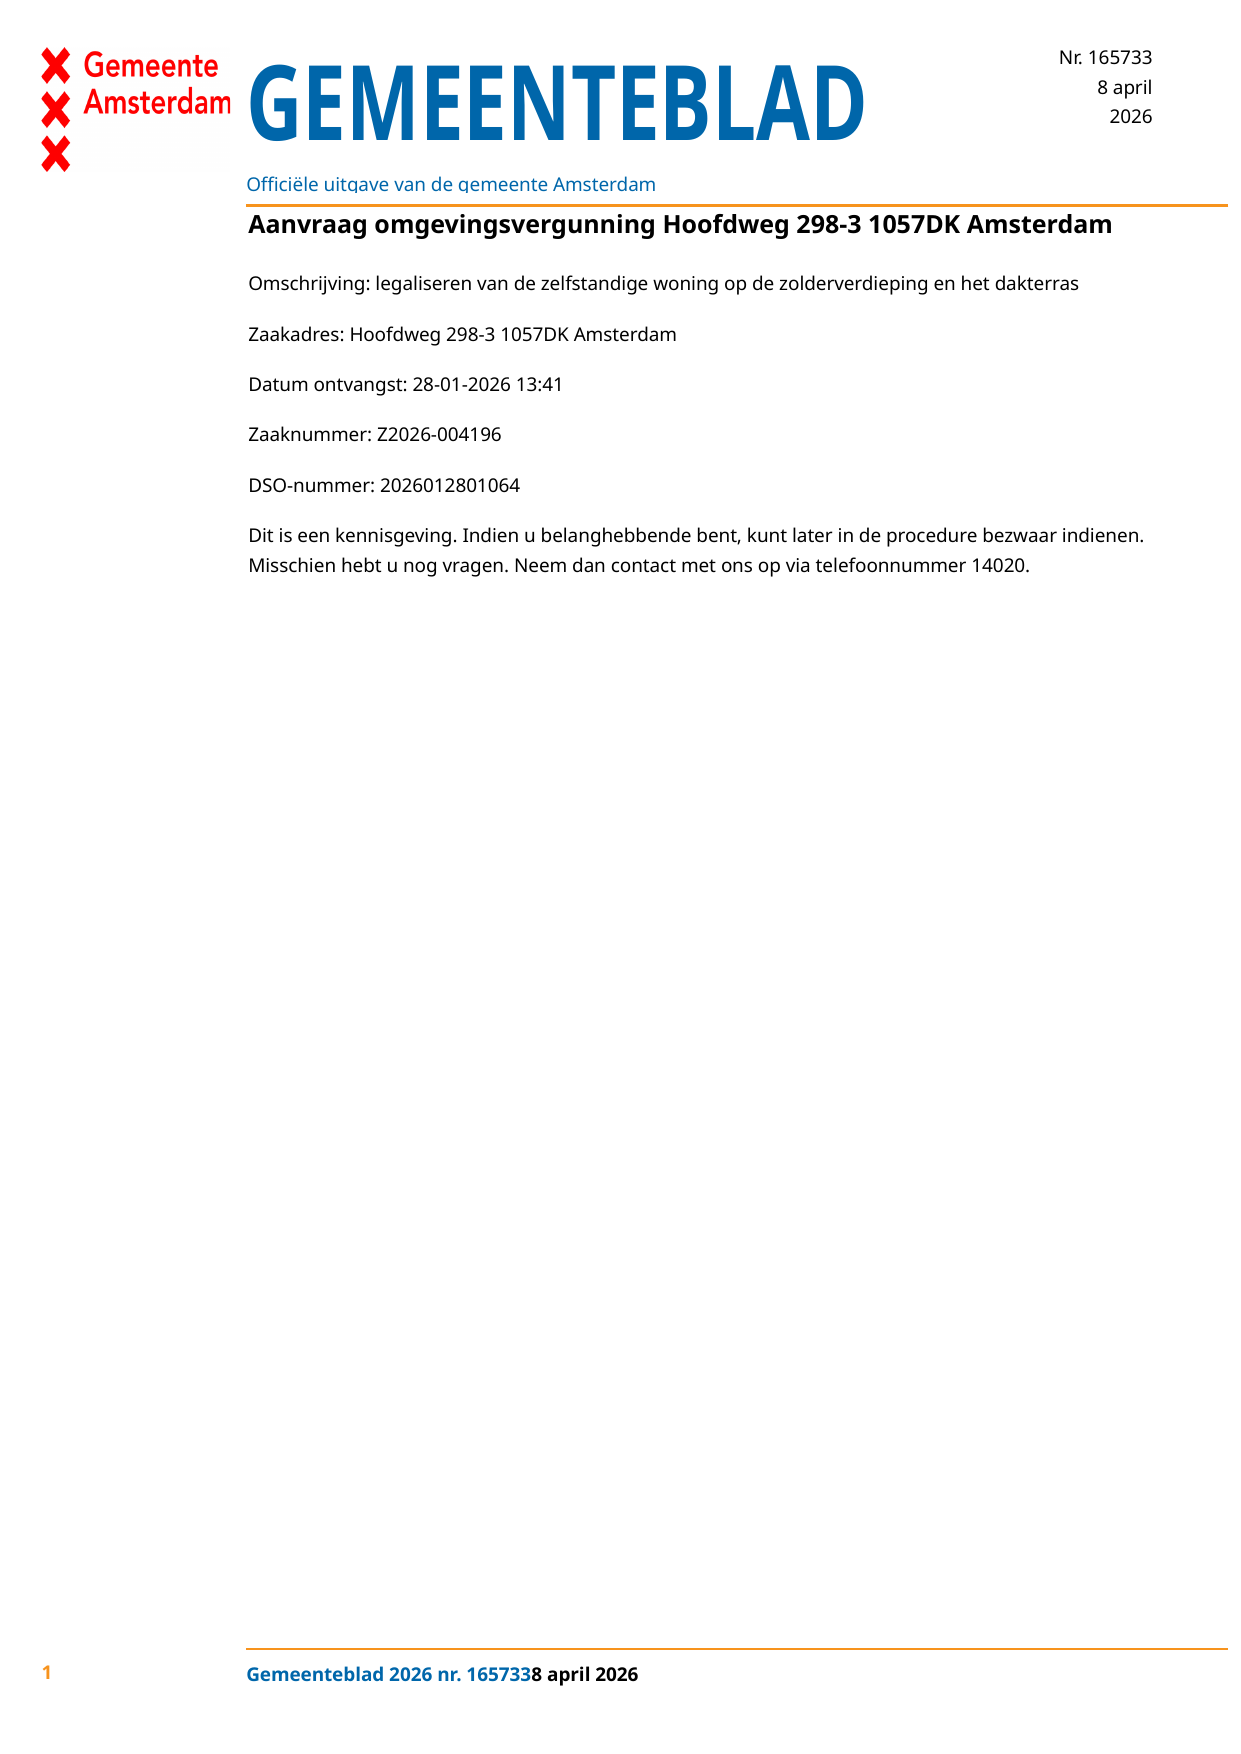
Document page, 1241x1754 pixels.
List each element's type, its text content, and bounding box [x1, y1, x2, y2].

text Aanvraag omgevingsvergunning Hoofdweg 298-3 1057DK Amsterdam [248, 207, 1152, 241]
text DSO-nummer: 2026012801064 [248, 472, 1152, 498]
text Zaaknummer: Z2026-004196 [248, 422, 1152, 447]
text Datum ontvangst: 28-01-2026 13:41 [248, 371, 1152, 397]
text Omschrijving: legaliseren van de zelfstandige woning op de zolderverdieping en het dakterras [248, 270, 1152, 296]
text Zaakadres: Hoofdweg 298-3 1057DK Amsterdam [248, 321, 1152, 346]
picture [41, 47, 231, 172]
text Dit is een kennisgeving. Indien u belanghebbende bent, kunt later in de procedure bezwaar indienen. Misschien hebt u nog vragen. Neem dan contact met ons op via telefoonnummer 14020. [248, 522, 1152, 578]
